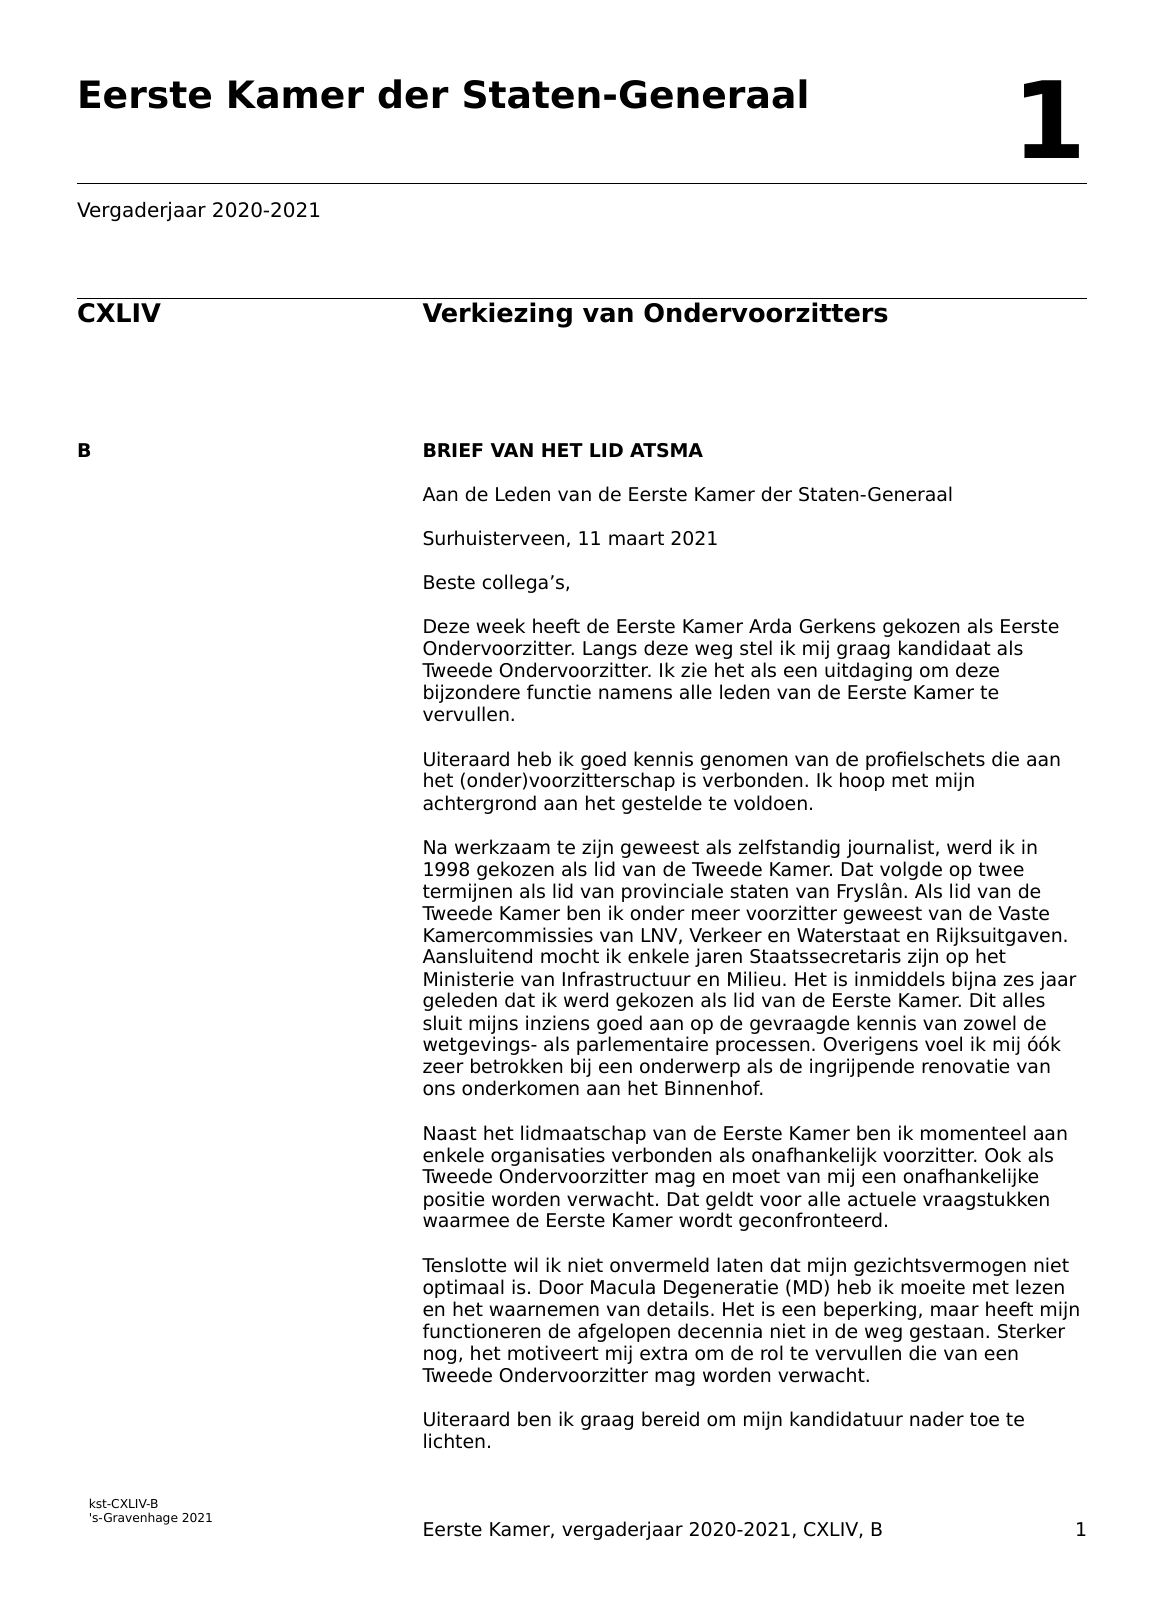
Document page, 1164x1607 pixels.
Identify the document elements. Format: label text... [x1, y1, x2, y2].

text Naast het lidmaatschap van de Eerste Kamer ben ik momenteel aan enkele organisaties verbonden als onafhankelijk voorzitter. Ook als Tweede Ondervoorzitter mag en moet van mij een onafhankelijke positie worden verwacht. Dat geldt voor alle actuele vraagstukken waarmee de Eerste Kamer wordt geconfronteerd. [422, 1122, 1087, 1232]
text 's-Gravenhage 2021 [88, 1511, 323, 1525]
text Uiteraard ben ik graag bereid om mijn kandidatuur nader toe te lichten. [422, 1409, 1087, 1453]
table_header 1 [886, 59, 1087, 183]
text kst-CXLIV-B [88, 1497, 323, 1511]
text Tenslotte wil ik niet onvermeld laten dat mijn gezichtsvermogen niet optimaal is. Door Macula Degeneratie (MD) heb ik moeite met lezen en het waarnemen van details. Het is een beperking, maar heeft mijn functioneren de afgelopen decennia niet in de weg gestaan. Sterker nog, het motiveert mij extra om de rol te vervullen die van een Tweede Ondervoorzitter mag worden verwacht. [422, 1254, 1087, 1386]
subtitle B BRIEF VAN HET LID ATSMA [77, 440, 1087, 462]
text Aan de Leden van de Eerste Kamer der Staten-Generaal [422, 484, 1087, 506]
text Beste collega’s, [422, 572, 1087, 594]
table_cell Vergaderjaar 2020-2021 [77, 184, 1087, 298]
subtitle CXLIV Verkiezing van Ondervoorzitters [77, 299, 1087, 329]
text Uiteraard heb ik goed kennis genomen van de profielschets die aan het (onder)voorzitterschap is verbonden. Ik hoop met mijn achtergrond aan het gestelde te voldoen. [422, 748, 1087, 814]
text Na werkzaam te zijn geweest als zelfstandig journalist, werd ik in 1998 gekozen als lid van de Tweede Kamer. Dat volgde op twee termijnen als lid van provinciale staten van Fryslân. Als lid van de Tweede Kamer ben ik onder meer voorzitter geweest van de Vaste Kamercommissies van LNV, Verkeer en Waterstaat en Rijksuitgaven. Aansluitend mocht ik enkele jaren Staatssecretaris zijn op het Ministerie van Infrastructuur en Milieu. Het is inmiddels bijna zes jaar geleden dat ik werd gekozen als lid van de Eerste Kamer. Dit alles sluit mijns inziens goed aan op de gevraagde kennis van zowel de wetgevings- als parlementaire processen. Overigens voel ik mij óók zeer betrokken bij een onderwerp als de ingrijpende renovatie van ons onderkomen aan het Binnenhof. [422, 837, 1087, 1100]
text Deze week heeft de Eerste Kamer Arda Gerkens gekozen als Eerste Ondervoorzitter. Langs deze weg stel ik mij graag kandidaat als Tweede Ondervoorzitter. Ik zie het als een uitdaging om deze bijzondere functie namens alle leden van de Eerste Kamer te vervullen. [422, 616, 1087, 726]
text Surhuisterveen, 11 maart 2021 [422, 528, 1087, 550]
table_header Eerste Kamer der Staten-Generaal [77, 59, 886, 183]
